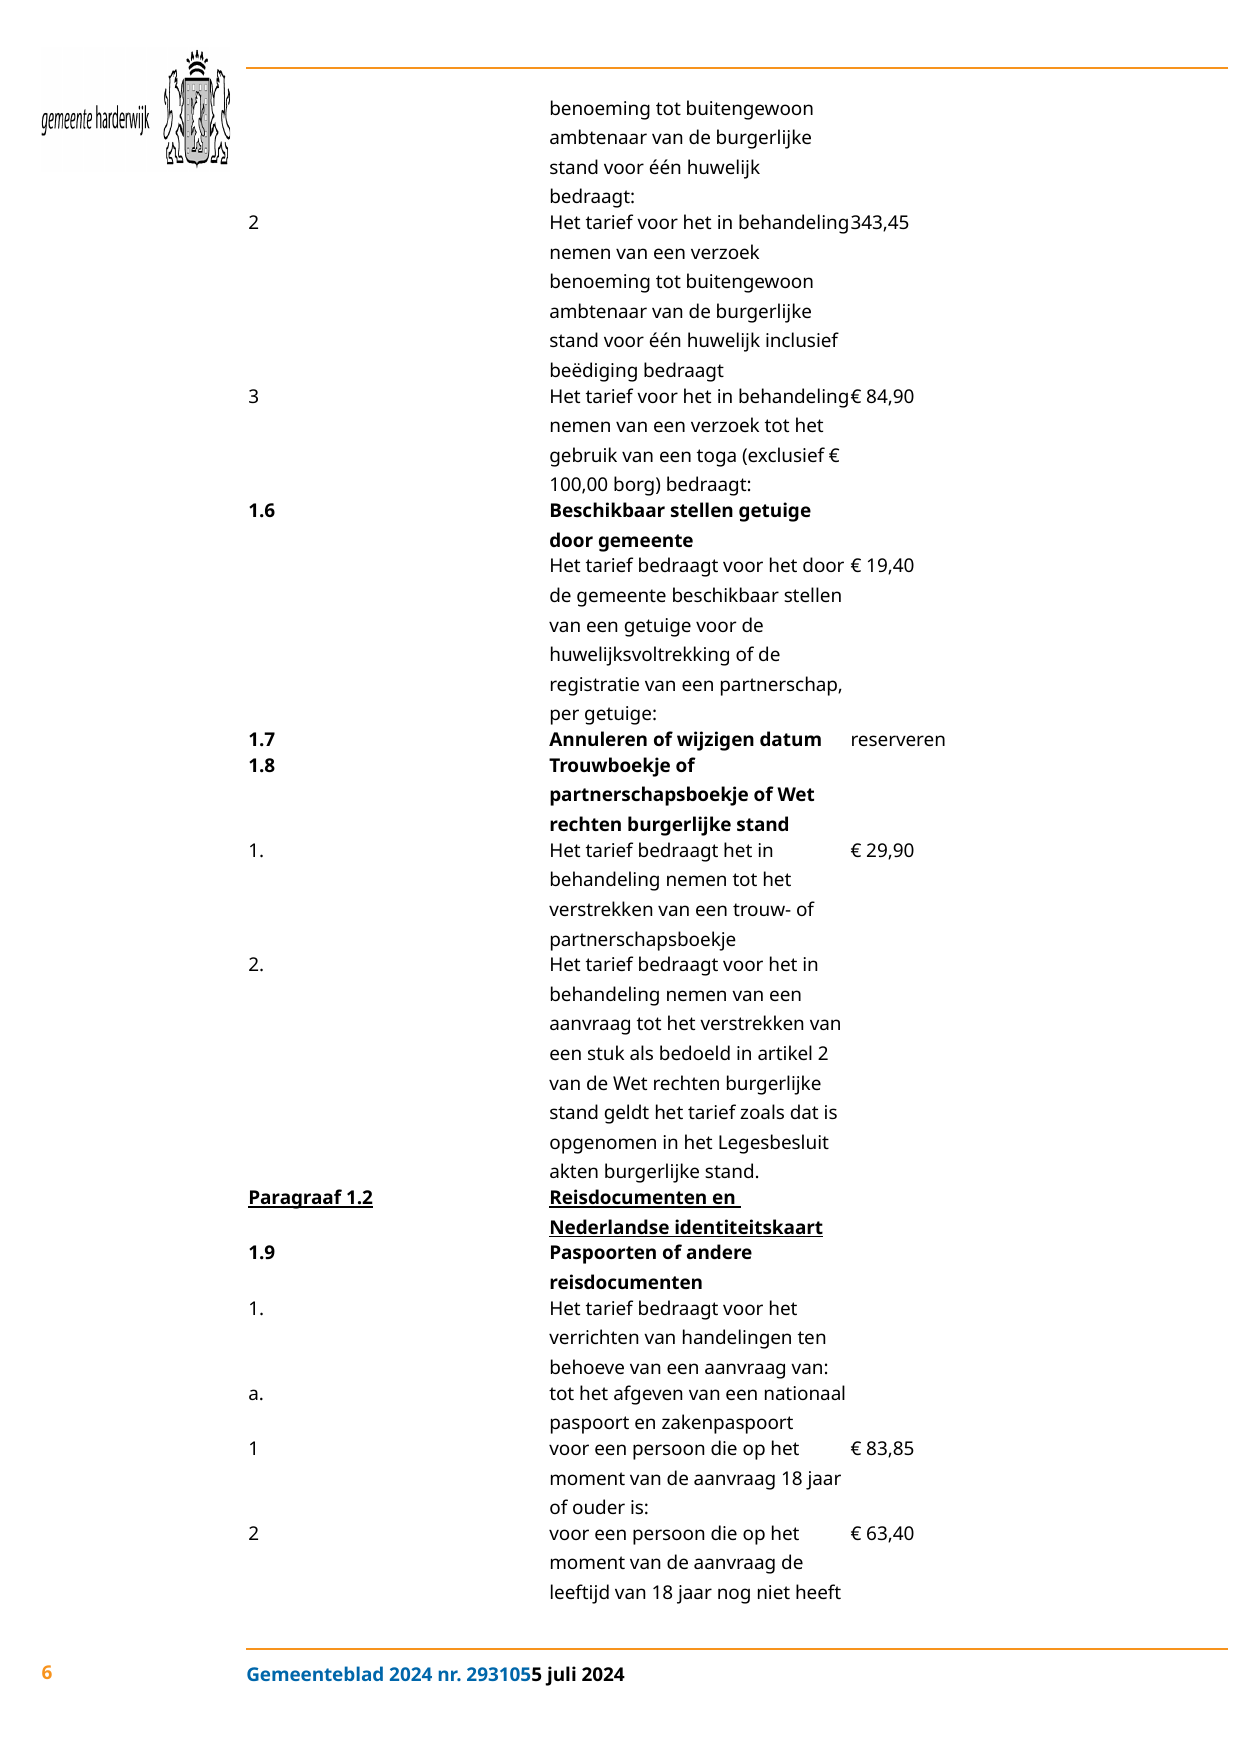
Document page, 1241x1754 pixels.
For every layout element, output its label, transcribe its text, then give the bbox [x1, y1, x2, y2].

table_cell Trouwboekje of partnerschapsboekje of Wet rechten burgerlijke stand [549, 752, 850, 837]
table_cell benoeming tot buitengewoon ambtenaar van de burgerlijke stand voor één huwelijk bedraagt: [549, 95, 850, 209]
table_cell 2 [248, 209, 549, 383]
table_cell Het tarief bedraagt het in behandeling nemen tot het verstrekken van een trouw- of partnerschapsboekje [549, 837, 850, 951]
table_cell € 63,40 [850, 1520, 1152, 1605]
table_cell [850, 951, 1152, 1184]
table_cell 1.6 [248, 498, 549, 553]
table_cell Annuleren of wijzigen datum [549, 726, 850, 752]
table_cell [850, 752, 1152, 837]
table_cell 1.9 [248, 1240, 549, 1295]
table_cell 1 [248, 1435, 549, 1520]
table_cell [850, 1380, 1152, 1435]
table_cell a. [248, 1380, 549, 1435]
table_cell [850, 95, 1152, 209]
table_cell 1. [248, 1295, 549, 1380]
table_cell € 19,40 [850, 553, 1152, 726]
table_cell € 29,90 [850, 837, 1152, 951]
table_cell [850, 498, 1152, 553]
table_cell voor een persoon die op het moment van de aanvraag de leeftijd van 18 jaar nog niet heeft [549, 1520, 850, 1605]
table_cell Het tarief voor het in behandeling nemen van een verzoek tot het gebruik van een toga (exclusief € 100,00 borg) bedraagt: [549, 383, 850, 497]
table_cell 1. [248, 837, 549, 951]
table_cell [850, 1184, 1152, 1239]
table_cell Het tarief bedraagt voor het door de gemeente beschikbaar stellen van een getuige voor de huwelijksvoltrekking of de registratie van een partnerschap, per getuige: [549, 553, 850, 726]
table_cell Reisdocumenten en Nederlandse identiteitskaart [549, 1184, 850, 1239]
table_cell voor een persoon die op het moment van de aanvraag 18 jaar of ouder is: [549, 1435, 850, 1520]
table_cell € 84,90 [850, 383, 1152, 497]
table_cell 343,45 [850, 209, 1152, 383]
table_cell Het tarief voor het in behandeling nemen van een verzoek benoeming tot buitengewoon ambtenaar van de burgerlijke stand voor één huwelijk inclusief beëdiging bedraagt [549, 209, 850, 383]
table_cell 3 [248, 383, 549, 497]
picture [41, 47, 231, 172]
table_cell Het tarief bedraagt voor het verrichten van handelingen ten behoeve van een aanvraag van: [549, 1295, 850, 1380]
table_cell [850, 1240, 1152, 1295]
table_cell 1.8 [248, 752, 549, 837]
table_cell Beschikbaar stellen getuige door gemeente [549, 498, 850, 553]
table_cell reserveren [850, 726, 1152, 752]
table_cell Het tarief bedraagt voor het in behandeling nemen van een aanvraag tot het verstrekken van een stuk als bedoeld in artikel 2 van de Wet rechten burgerlijke stand geldt het tarief zoals dat is opgenomen in het Legesbesluit akten burgerlijke stand. [549, 951, 850, 1184]
table_cell € 83,85 [850, 1435, 1152, 1520]
table_cell tot het afgeven van een nationaal paspoort en zakenpaspoort [549, 1380, 850, 1435]
table_cell [850, 1295, 1152, 1380]
table_cell 1.7 [248, 726, 549, 752]
table_cell 2 [248, 1520, 549, 1605]
table_cell Paspoorten of andere reisdocumenten [549, 1240, 850, 1295]
table_cell [248, 553, 549, 726]
table_cell 2. [248, 951, 549, 1184]
table_cell [248, 95, 549, 209]
table_cell Paragraaf 1.2 [248, 1184, 549, 1239]
